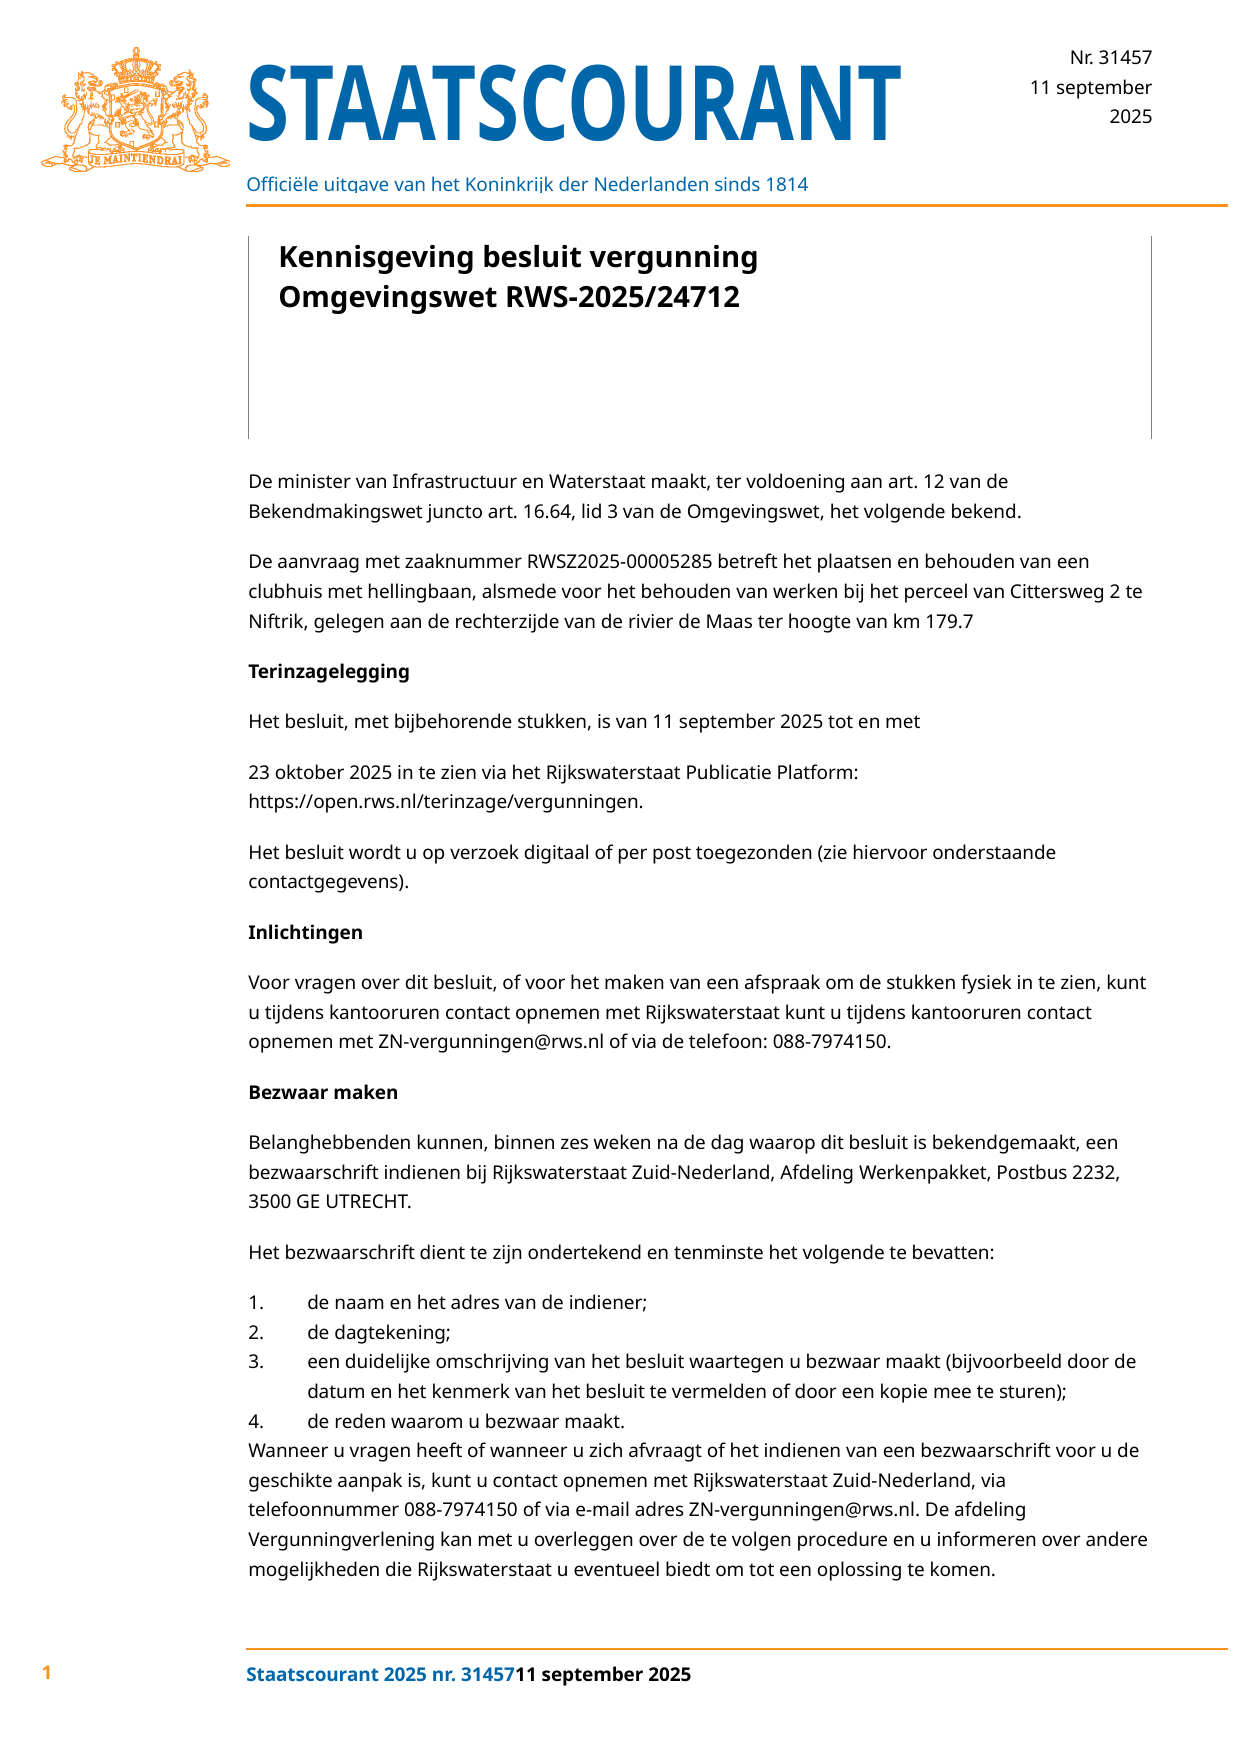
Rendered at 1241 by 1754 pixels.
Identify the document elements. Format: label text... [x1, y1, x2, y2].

list de naam en het adres van de indiener; [248, 1289, 1152, 1315]
table_header [850, 414, 1151, 439]
list de dagtekening; [248, 1319, 1152, 1345]
text Het besluit, met bijbehorende stukken, is van 11 september 2025 tot en met [248, 709, 1152, 734]
text De minister van Infrastructuur en Waterstaat maakt, ter voldoening aan art. 12 van de Bekendmakingswet juncto art. 16.64, lid 3 van de Omgevingswet, het volgende bekend. [248, 469, 1152, 524]
text Belanghebbenden kunnen, binnen zes weken na de dag waarop dit besluit is bekendgemaakt, een bezwaarschrift indienen bij Rijkswaterstaat Zuid-Nederland, Afdeling Werkenpakket, Postbus 2232, 3500 GE UTRECHT. [248, 1129, 1152, 1214]
picture [41, 47, 231, 172]
list een duidelijke omschrijving van het besluit waartegen u bezwaar maakt (bijvoorbeeld door de datum en het kenmerk van het besluit te vermelden of door een kopie mee te sturen); [248, 1349, 1152, 1404]
table_header Kennisgeving besluit vergunning Omgevingswet RWS-2025/24712 [249, 236, 850, 439]
text Voor vragen over dit besluit, of voor het maken van een afspraak om de stukken fysiek in te zien, kunt u tijdens kantooruren contact opnemen met Rijkswaterstaat kunt u tijdens kantooruren contact opnemen met ZN-vergunningen@rws.nl of via de telefoon: 088-7974150. [248, 969, 1152, 1054]
table_header [1090, 236, 1151, 413]
text Terinzagelegging [248, 658, 1152, 684]
text Inlichtingen [248, 919, 1152, 945]
text Wanneer u vragen heeft of wanneer u zich afvraagt of het indienen van een bezwaarschrift voor u de geschikte aanpak is, kunt u contact opnemen met Rijkswaterstaat Zuid-Nederland, via telefoonnummer 088-7974150 of via e-mail adres ZN-vergunningen@rws.nl. De afdeling Vergunningverlening kan met u overleggen over de te volgen procedure en u informeren over andere mogelijkheden die Rijkswaterstaat u eventueel biedt om tot een oplossing te komen. [248, 1437, 1152, 1581]
text Bezwaar maken [248, 1079, 1152, 1105]
text De aanvraag met zaaknummer RWSZ2025-00005285 betreft het plaatsen en behouden van een clubhuis met hellingbaan, alsmede voor het behouden van werken bij het perceel van Cittersweg 2 te Niftrik, gelegen aan de rechterzijde van de rivier de Maas ter hoogte van km 179.7 [248, 549, 1152, 633]
text 23 oktober 2025 in te zien via het Rijkswaterstaat Publicatie Platform: https://open.rws.nl/terinzage/vergunningen. [248, 759, 1152, 814]
list de reden waarom u bezwaar maakt. [248, 1408, 1152, 1433]
table_header [850, 236, 912, 413]
picture [912, 236, 1090, 414]
text Het bezwaarschrift dient te zijn ondertekend en tenminste het volgende te bevatten: [248, 1239, 1152, 1265]
text Het besluit wordt u op verzoek digitaal of per post toegezonden (zie hiervoor onderstaande contactgegevens). [248, 839, 1152, 894]
